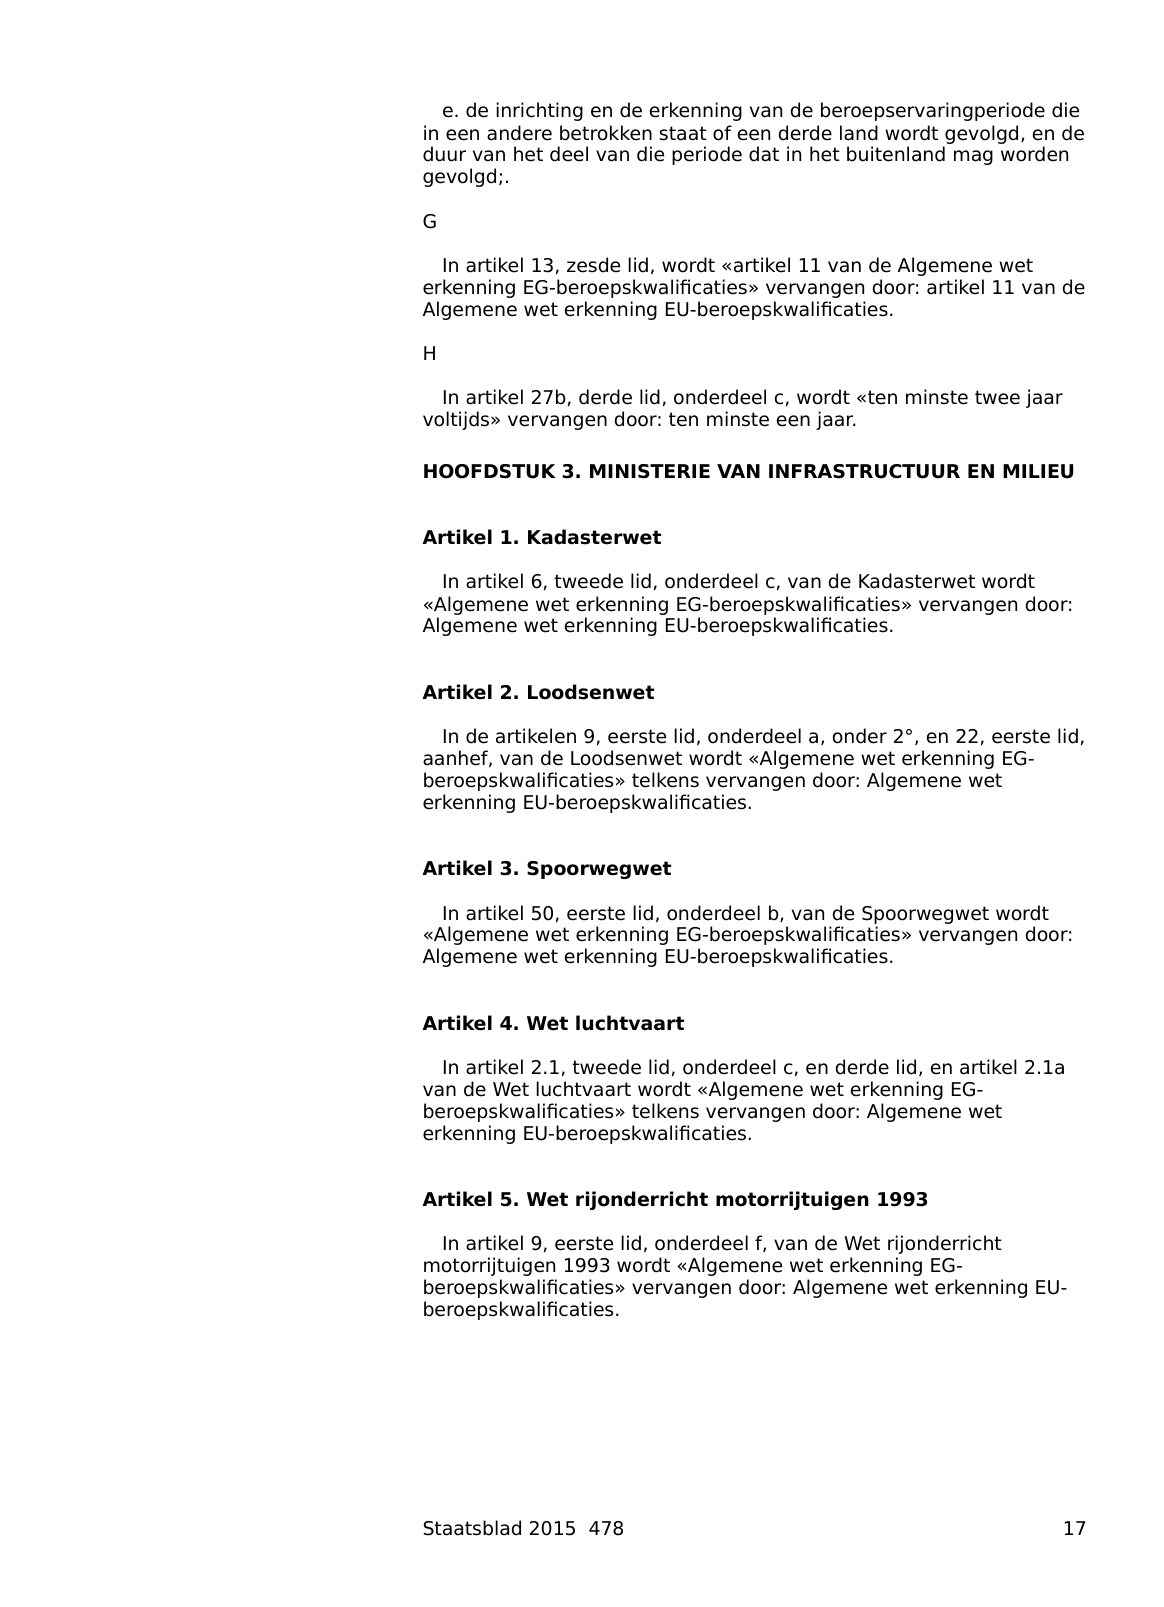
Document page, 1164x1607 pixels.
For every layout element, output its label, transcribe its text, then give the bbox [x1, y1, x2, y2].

subtitle HOOFDSTUK 3. MINISTERIE VAN INFRASTRUCTUUR EN MILIEU [422, 461, 1087, 483]
text In de artikelen 9, eerste lid, onderdeel a, onder 2°, en 22, eerste lid, aanhef, van de Loodsenwet wordt «Algemene wet erkenning EG-beroepskwalificaties» telkens vervangen door: Algemene wet erkenning EU-beroepskwalificaties. [422, 726, 1087, 814]
text G [422, 211, 1087, 232]
text e. de inrichting en de erkenning van de beroepservaringperiode die in een andere betrokken staat of een derde land wordt gevolgd, en de duur van het deel van die periode dat in het buitenland mag worden gevolgd;. [422, 100, 1087, 188]
subtitle Artikel 3. Spoorwegwet [422, 858, 1087, 880]
text In artikel 50, eerste lid, onderdeel b, van de Spoorwegwet wordt «Algemene wet erkenning EG-beroepskwalificaties» vervangen door: Algemene wet erkenning EU-beroepskwalificaties. [422, 902, 1087, 968]
subtitle Artikel 1. Kadasterwet [422, 527, 1087, 549]
subtitle Artikel 2. Loodsenwet [422, 682, 1087, 704]
text In artikel 13, zesde lid, wordt «artikel 11 van de Algemene wet erkenning EG-beroepskwalificaties» vervangen door: artikel 11 van de Algemene wet erkenning EU-beroepskwalificaties. [422, 255, 1087, 321]
subtitle Artikel 5. Wet rijonderricht motorrijtuigen 1993 [422, 1189, 1087, 1211]
text In artikel 27b, derde lid, onderdeel c, wordt «ten minste twee jaar voltijds» vervangen door: ten minste een jaar. [422, 387, 1087, 431]
text In artikel 9, eerste lid, onderdeel f, van de Wet rijonderricht motorrijtuigen 1993 wordt «Algemene wet erkenning EG-beroepskwalificaties» vervangen door: Algemene wet erkenning EU-beroepskwalificaties. [422, 1233, 1087, 1321]
subtitle Artikel 4. Wet luchtvaart [422, 1013, 1087, 1035]
text In artikel 2.1, tweede lid, onderdeel c, en derde lid, en artikel 2.1a van de Wet luchtvaart wordt «Algemene wet erkenning EG-beroepskwalificaties» telkens vervangen door: Algemene wet erkenning EU-beroepskwalificaties. [422, 1057, 1087, 1145]
text H [422, 343, 1087, 365]
text In artikel 6, tweede lid, onderdeel c, van de Kadasterwet wordt «Algemene wet erkenning EG-beroepskwalificaties» vervangen door: Algemene wet erkenning EU-beroepskwalificaties. [422, 571, 1087, 637]
